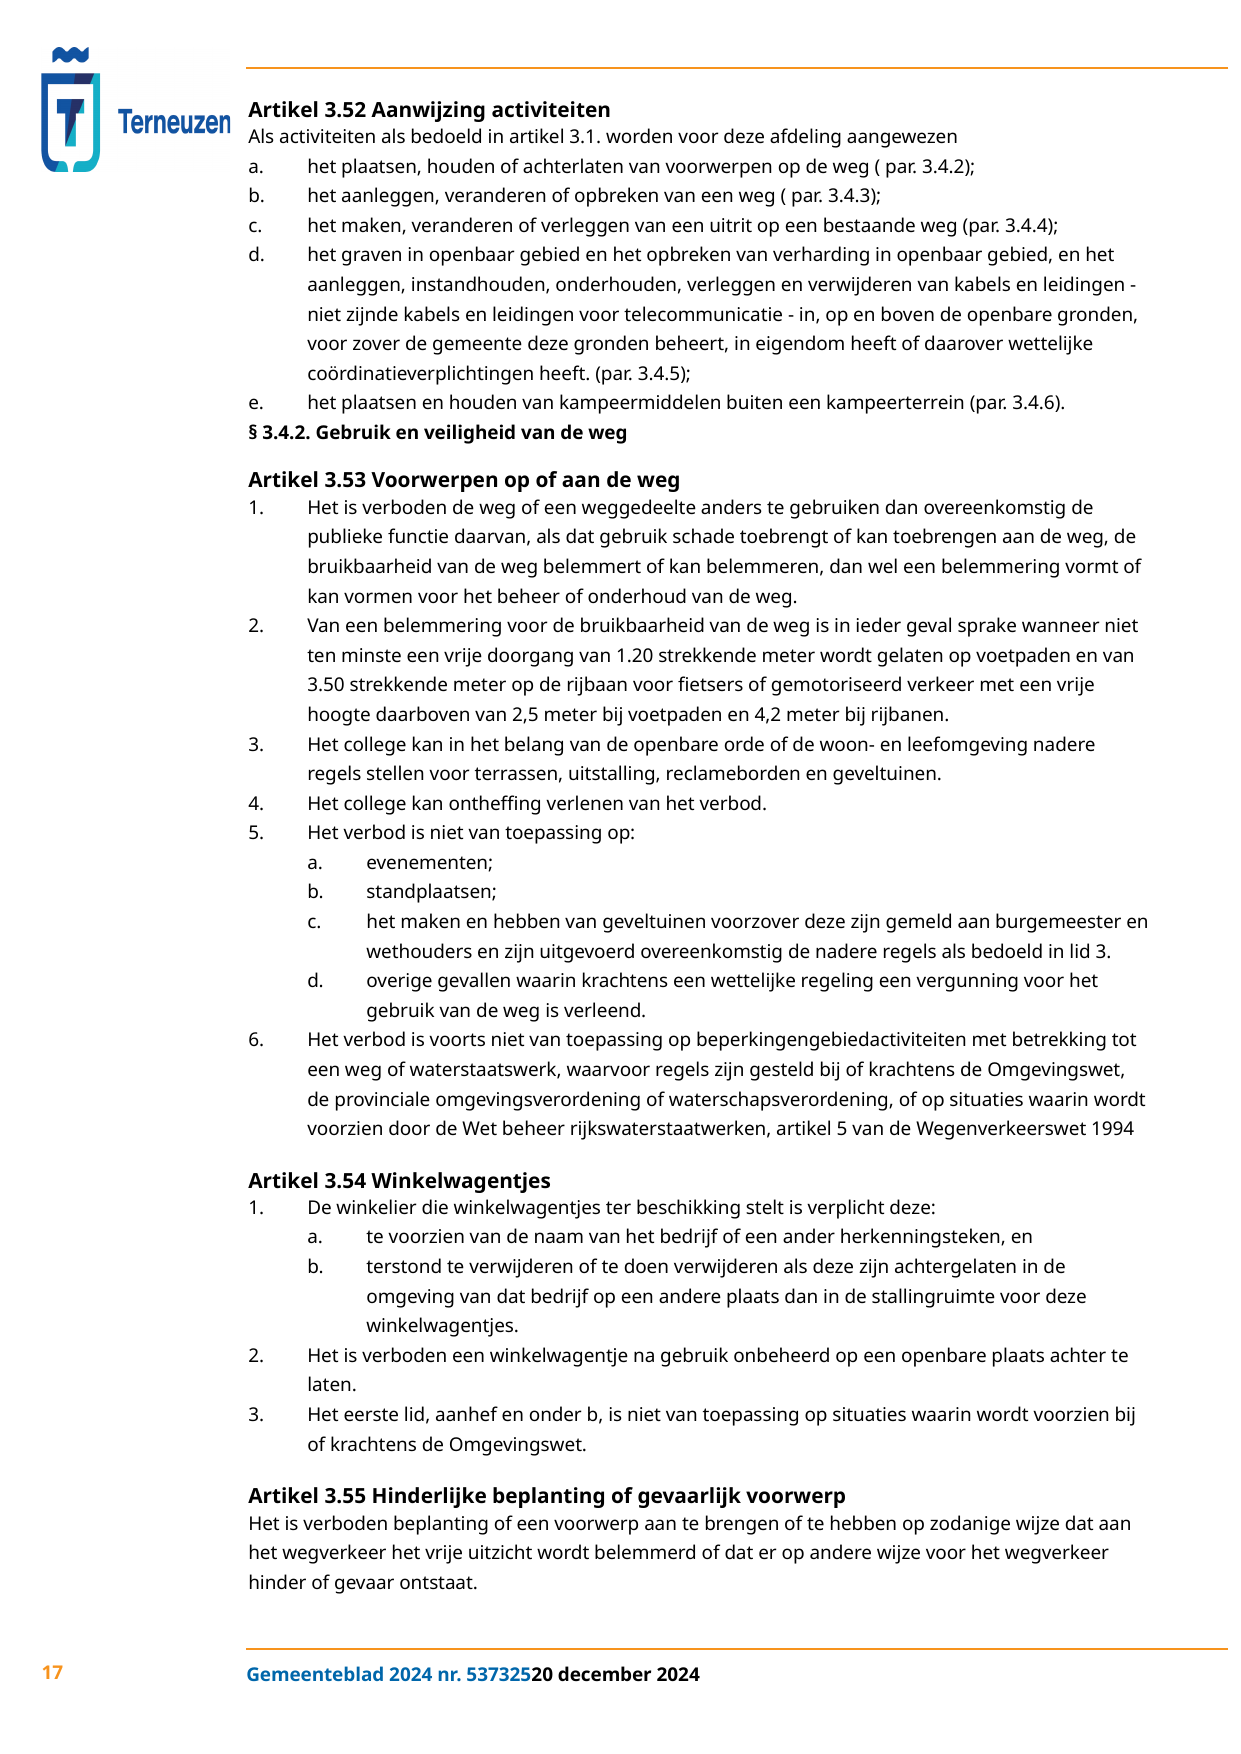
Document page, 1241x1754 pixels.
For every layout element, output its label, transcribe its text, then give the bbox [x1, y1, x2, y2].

list Het is verboden de weg of een weggedeelte anders te gebruiken dan overeenkomstig de publieke functie daarvan, als dat gebruik schade toebrengt of kan toebrengen aan de weg, de bruikbaarheid van de weg belemmert of kan belemmeren, dan wel een belemmering vormt of kan vormen voor het beheer of onderhoud van de weg. [248, 494, 1152, 608]
list Het college kan in het belang van de openbare orde of de woon- en leefomgeving nadere regels stellen voor terrassen, uitstalling, reclameborden en geveltuinen. [248, 731, 1152, 786]
list Het eerste lid, aanhef en onder b, is niet van toepassing op situaties waarin wordt voorzien bij of krachtens de Omgevingswet. [248, 1401, 1152, 1457]
text Artikel 3.53 Voorwerpen op of aan de weg [248, 466, 1152, 494]
text Artikel 3.54 Winkelwagentjes [248, 1166, 1152, 1194]
list het maken, veranderen of verleggen van een uitrit op een bestaande weg (par. 3.4.4); [248, 212, 1152, 238]
list evenementen; [307, 849, 1152, 875]
list overige gevallen waarin krachtens een wettelijke regeling een vergunning voor het gebruik van de weg is verleend. [307, 967, 1152, 1023]
text Het is verboden beplanting of een voorwerp aan te brengen of te hebben op zodanige wijze dat aan het wegverkeer het vrije uitzicht wordt belemmerd of dat er op andere wijze voor het wegverkeer hinder of gevaar ontstaat. [248, 1510, 1152, 1594]
list het aanleggen, veranderen of opbreken van een weg ( par. 3.4.3); [248, 182, 1152, 208]
text Als activiteiten als bedoeld in artikel 3.1. worden voor deze afdeling aangewezen [248, 123, 1152, 149]
list terstond te verwijderen of te doen verwijderen als deze zijn achtergelaten in de omgeving van dat bedrijf op een andere plaats dan in de stallingruimte voor deze winkelwagentjes. [307, 1253, 1152, 1338]
picture [41, 47, 231, 172]
list Van een belemmering voor de bruikbaarheid van de weg is in ieder geval sprake wanneer niet ten minste een vrije doorgang van 1.20 strekkende meter wordt gelaten op voetpaden en van 3.50 strekkende meter op de rijbaan voor fietsers of gemotoriseerd verkeer met een vrije hoogte daarboven van 2,5 meter bij voetpaden en 4,2 meter bij rijbanen. [248, 612, 1152, 727]
list Het verbod is voorts niet van toepassing op beperkingengebiedactiviteiten met betrekking tot een weg of waterstaatswerk, waarvoor regels zijn gesteld bij of krachtens de Omgevingswet, de provinciale omgevingsverordening of waterschapsverordening, of op situaties waarin wordt voorzien door de Wet beheer rijkswaterstaatwerken, artikel 5 van de Wegenverkeerswet 1994 [248, 1027, 1152, 1141]
list Het college kan ontheffing verlenen van het verbod. [248, 790, 1152, 816]
list Het is verboden een winkelwagentje na gebruik onbeheerd op een openbare plaats achter te laten. [248, 1342, 1152, 1397]
list het plaatsen, houden of achterlaten van voorwerpen op de weg ( par. 3.4.2); [248, 153, 1152, 178]
list het maken en hebben van geveltuinen voorzover deze zijn gemeld aan burgemeester en wethouders en zijn uitgevoerd overeenkomstig de nadere regels als bedoeld in lid 3. [307, 908, 1152, 963]
text Artikel 3.55 Hinderlijke beplanting of gevaarlijk voorwerp [248, 1481, 1152, 1510]
list standplaatsen; [307, 879, 1152, 904]
text Artikel 3.52 Aanwijzing activiteiten [248, 95, 1152, 123]
list het graven in openbaar gebied en het opbreken van verharding in openbaar gebied, en het aanleggen, instandhouden, onderhouden, verleggen en verwijderen van kabels en leidingen - niet zijnde kabels en leidingen voor telecommunicatie - in, op en boven de openbare gronden, voor zover de gemeente deze gronden beheert, in eigendom heeft of daarover wettelijke coördinatieverplichtingen heeft. (par. 3.4.5); [248, 242, 1152, 386]
list te voorzien van de naam van het bedrijf of een ander herkenningsteken, en [307, 1224, 1152, 1249]
text § 3.4.2. Gebruik en veiligheid van de weg [248, 419, 1152, 445]
list De winkelier die winkelwagentjes ter beschikking stelt is verplicht deze: [248, 1194, 1152, 1220]
list het plaatsen en houden van kampeermiddelen buiten een kampeerterrein (par. 3.4.6). [248, 389, 1152, 415]
list Het verbod is niet van toepassing op: [248, 819, 1152, 845]
